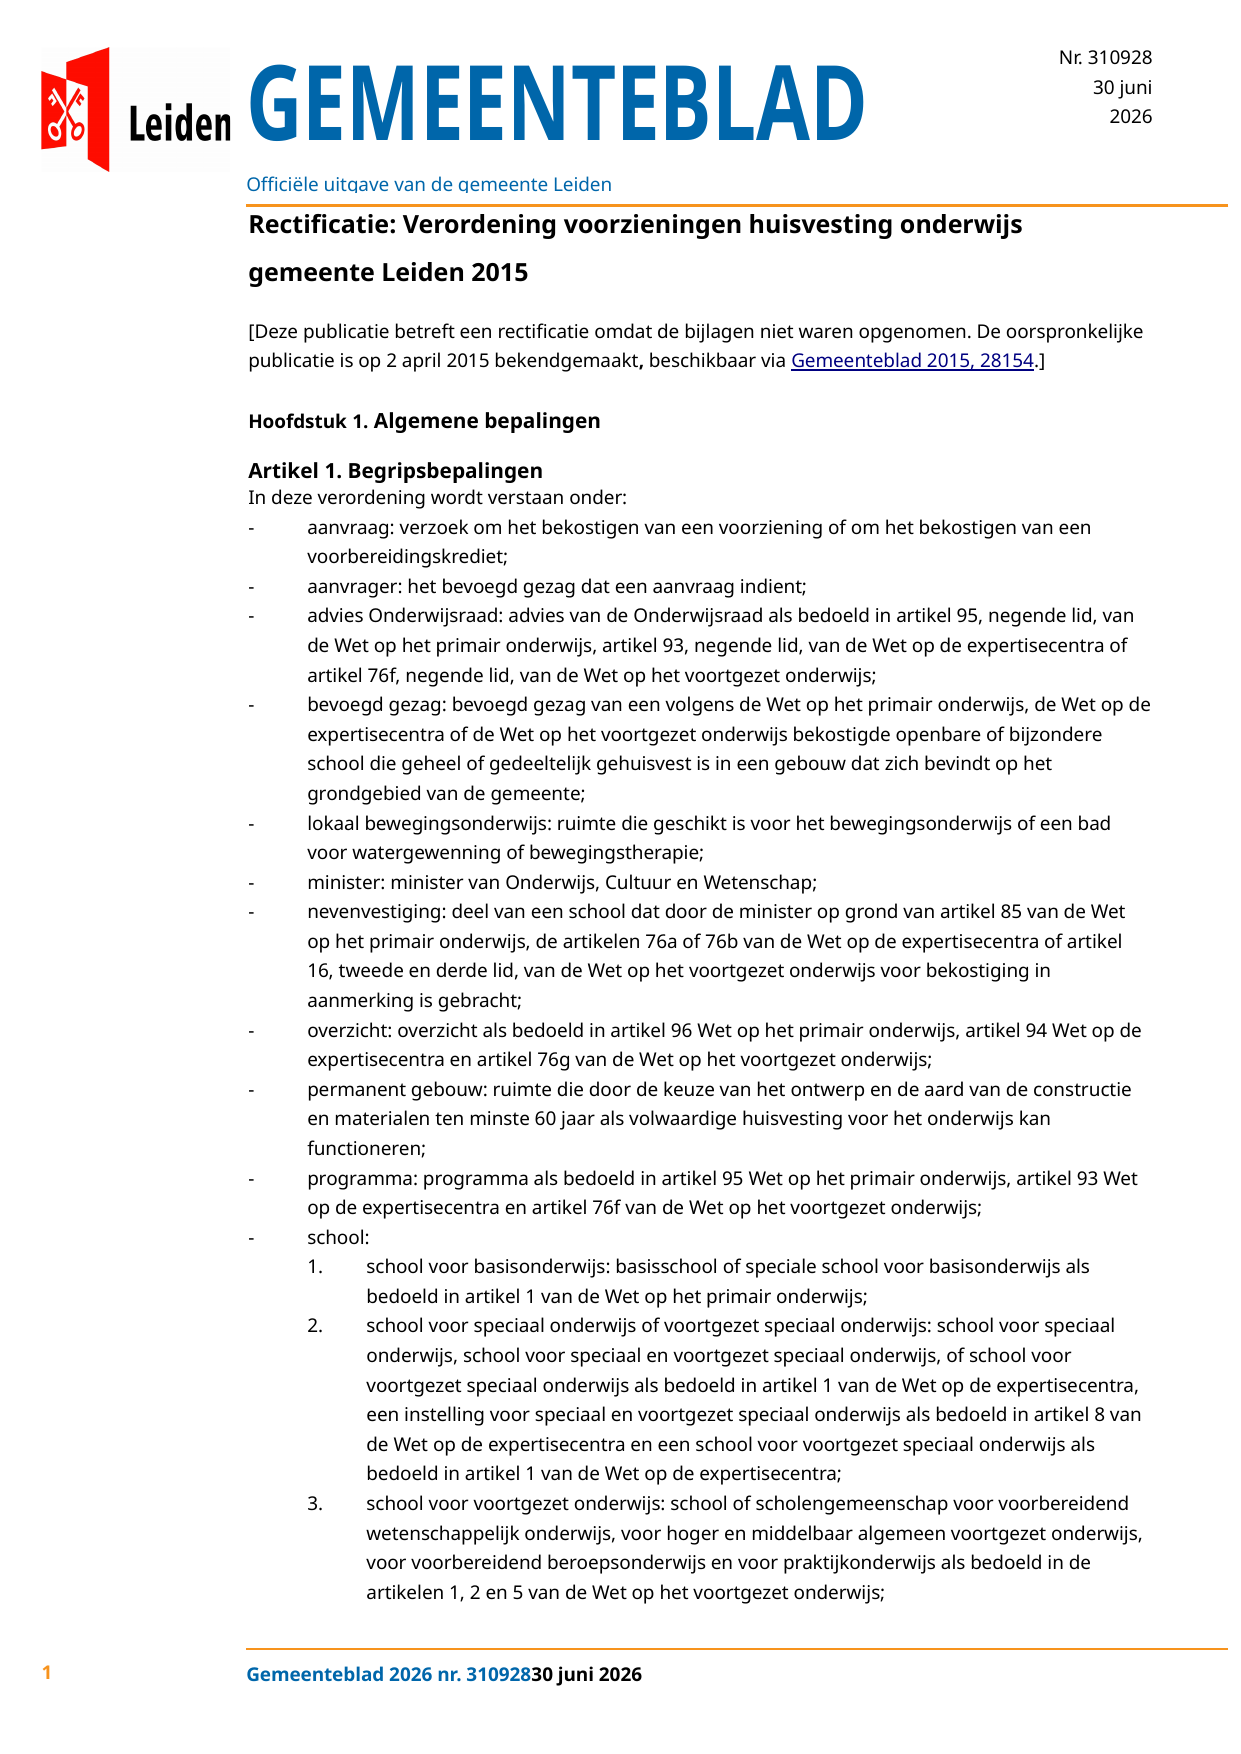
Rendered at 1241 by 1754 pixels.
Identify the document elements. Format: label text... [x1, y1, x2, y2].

list school voor basisonderwijs: basisschool of speciale school voor basisonderwijs als bedoeld in artikel 1 van de Wet op het primair onderwijs; [307, 1253, 1152, 1309]
text Rectificatie: Verordening voorzieningen huisvesting onderwijs gemeente Leiden 2015 [248, 207, 1152, 288]
list nevenvestiging: deel van een school dat door de minister op grond van artikel 85 van de Wet op het primair onderwijs, de artikelen 76a of 76b van de Wet op de expertisecentra of artikel 16, tweede en derde lid, van de Wet op het voortgezet onderwijs voor bekostiging in aanmerking is gebracht; [248, 898, 1152, 1013]
list aanvraag: verzoek om het bekostigen van een voorziening of om het bekostigen van een voorbereidingskrediet; [248, 514, 1152, 569]
list advies Onderwijsraad: advies van de Onderwijsraad als bedoeld in artikel 95, negende lid, van de Wet op het primair onderwijs, artikel 93, negende lid, van de Wet op de expertisecentra of artikel 76f, negende lid, van de Wet op het voortgezet onderwijs; [248, 603, 1152, 688]
text [Deze publicatie betreft een rectificatie omdat de bijlagen niet waren opgenomen. De oorspronkelijke publicatie is op 2 april 2015 bekendgemaakt, beschikbaar via Gemeenteblad 2015, 28154.] [248, 318, 1152, 373]
text Artikel 1. Begripsbepalingen [248, 456, 1152, 484]
list permanent gebouw: ruimte die door de keuze van het ontwerp en de aard van de constructie en materialen ten minste 60 jaar als volwaardige huisvesting voor het onderwijs kan functioneren; [248, 1076, 1152, 1161]
text In deze verordening wordt verstaan onder: [248, 484, 1152, 510]
list programma: programma als bedoeld in artikel 95 Wet op het primair onderwijs, artikel 93 Wet op de expertisecentra en artikel 76f van de Wet op het voortgezet onderwijs; [248, 1165, 1152, 1220]
list school voor voortgezet onderwijs: school of scholengemeenschap voor voorbereidend wetenschappelijk onderwijs, voor hoger en middelbaar algemeen voortgezet onderwijs, voor voorbereidend beroepsonderwijs en voor praktijkonderwijs als bedoeld in de artikelen 1, 2 en 5 van de Wet op het voortgezet onderwijs; [307, 1490, 1152, 1605]
list school: [248, 1224, 1152, 1250]
list bevoegd gezag: bevoegd gezag van een volgens de Wet op het primair onderwijs, de Wet op de expertisecentra of de Wet op het voortgezet onderwijs bekostigde openbare of bijzondere school die geheel of gedeeltelijk gehuisvest is in een gebouw dat zich bevindt op het grondgebied van de gemeente; [248, 691, 1152, 806]
text Hoofdstuk 1. Algemene bepalingen [248, 407, 1152, 435]
list minister: minister van Onderwijs, Cultuur en Wetenschap; [248, 869, 1152, 895]
list lokaal bewegingsonderwijs: ruimte die geschikt is voor het bewegingsonderwijs of een bad voor watergewenning of bewegingstherapie; [248, 810, 1152, 865]
picture [41, 47, 231, 172]
list overzicht: overzicht als bedoeld in artikel 96 Wet op het primair onderwijs, artikel 94 Wet op de expertisecentra en artikel 76g van de Wet op het voortgezet onderwijs; [248, 1017, 1152, 1072]
list aanvrager: het bevoegd gezag dat een aanvraag indient; [248, 573, 1152, 599]
list school voor speciaal onderwijs of voortgezet speciaal onderwijs: school voor speciaal onderwijs, school voor speciaal en voortgezet speciaal onderwijs, of school voor voortgezet speciaal onderwijs als bedoeld in artikel 1 van de Wet op de expertisecentra, een instelling voor speciaal en voortgezet speciaal onderwijs als bedoeld in artikel 8 van de Wet op de expertisecentra en een school voor voortgezet speciaal onderwijs als bedoeld in artikel 1 van de Wet op de expertisecentra; [307, 1313, 1152, 1486]
